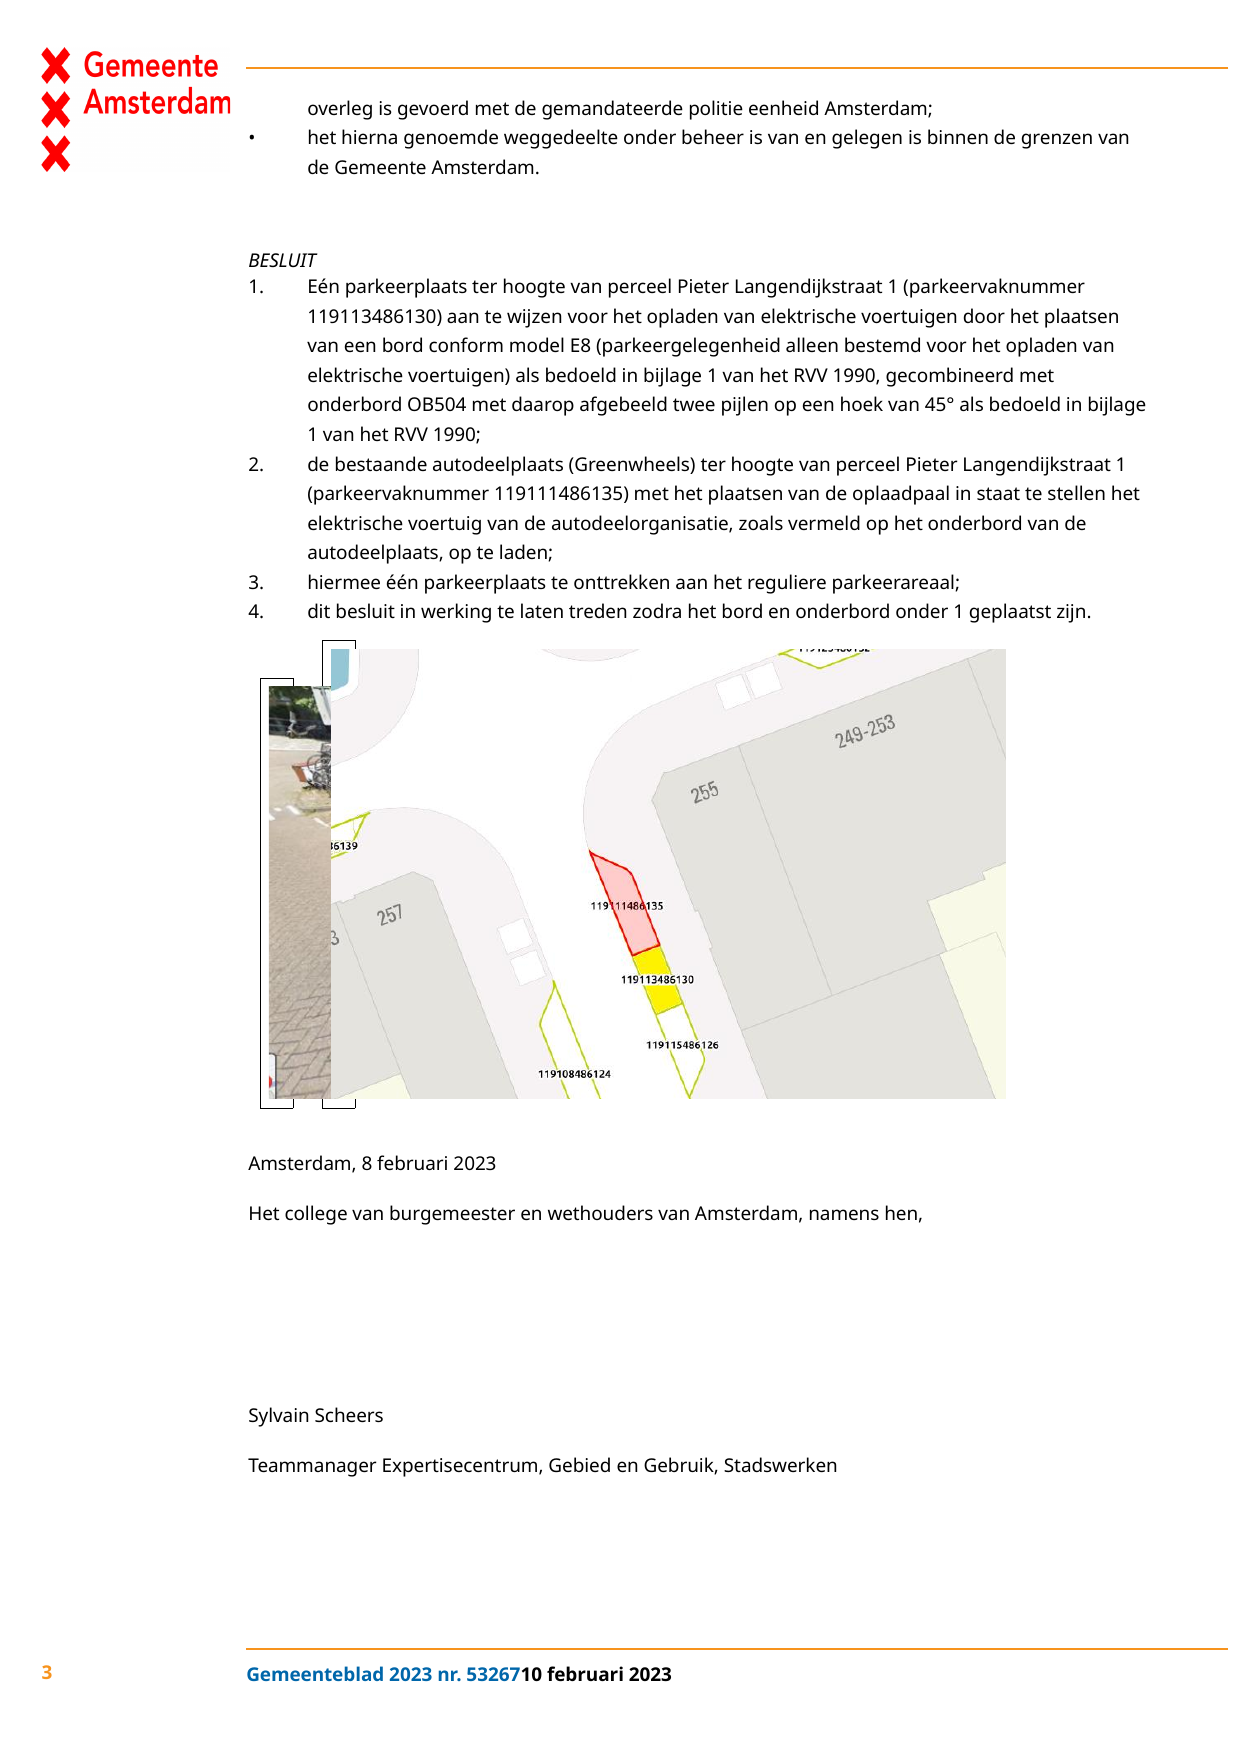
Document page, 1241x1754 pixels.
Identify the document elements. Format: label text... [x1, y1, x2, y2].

picture [41, 47, 231, 172]
list overleg is gevoerd met de gemandateerde politie eenheid Amsterdam; [248, 95, 1152, 121]
list hiermee één parkeerplaats te onttrekken aan het reguliere parkeerareaal; [248, 569, 1152, 595]
list de bestaande autodeelplaats (Greenwheels) ter hoogte van perceel Pieter Langendijkstraat 1 (parkeervaknummer 119111486135) met het plaatsen van de oplaadpaal in staat te stellen het elektrische voertuig van de autodeelorganisatie, zoals vermeld op het onderbord van de autodeelplaats, op te laden; [248, 451, 1152, 565]
text Amsterdam, 8 februari 2023 [248, 1150, 1152, 1176]
list dit besluit in werking te laten treden zodra het bord en onderbord onder 1 geplaatst zijn. [248, 599, 1152, 624]
text Het college van burgemeester en wethouders van Amsterdam, namens hen, [248, 1201, 1152, 1226]
list Eén parkeerplaats ter hoogte van perceel Pieter Langendijkstraat 1 (parkeervaknummer 119113486130) aan te wijzen voor het opladen van elektrische voertuigen door het plaatsen van een bord conform model E8 (parkeergelegenheid alleen bestemd voor het opladen van elektrische voertuigen) als bedoeld in bijlage 1 van het RVV 1990, gecombineerd met onderbord OB504 met daarop afgebeeld twee pijlen op een hoek van 45° als bedoeld in bijlage 1 van het RVV 1990; [248, 273, 1152, 447]
list het hierna genoemde weggedeelte onder beheer is van en gelegen is binnen de grenzen van de Gemeente Amsterdam. [248, 124, 1152, 180]
text BESLUIT [248, 247, 1152, 273]
text Sylvain Scheers [248, 1402, 1152, 1428]
text Teammanager Expertisecentrum, Gebied en Gebruik, Stadswerken [248, 1453, 1152, 1478]
picture [268, 649, 1006, 1099]
